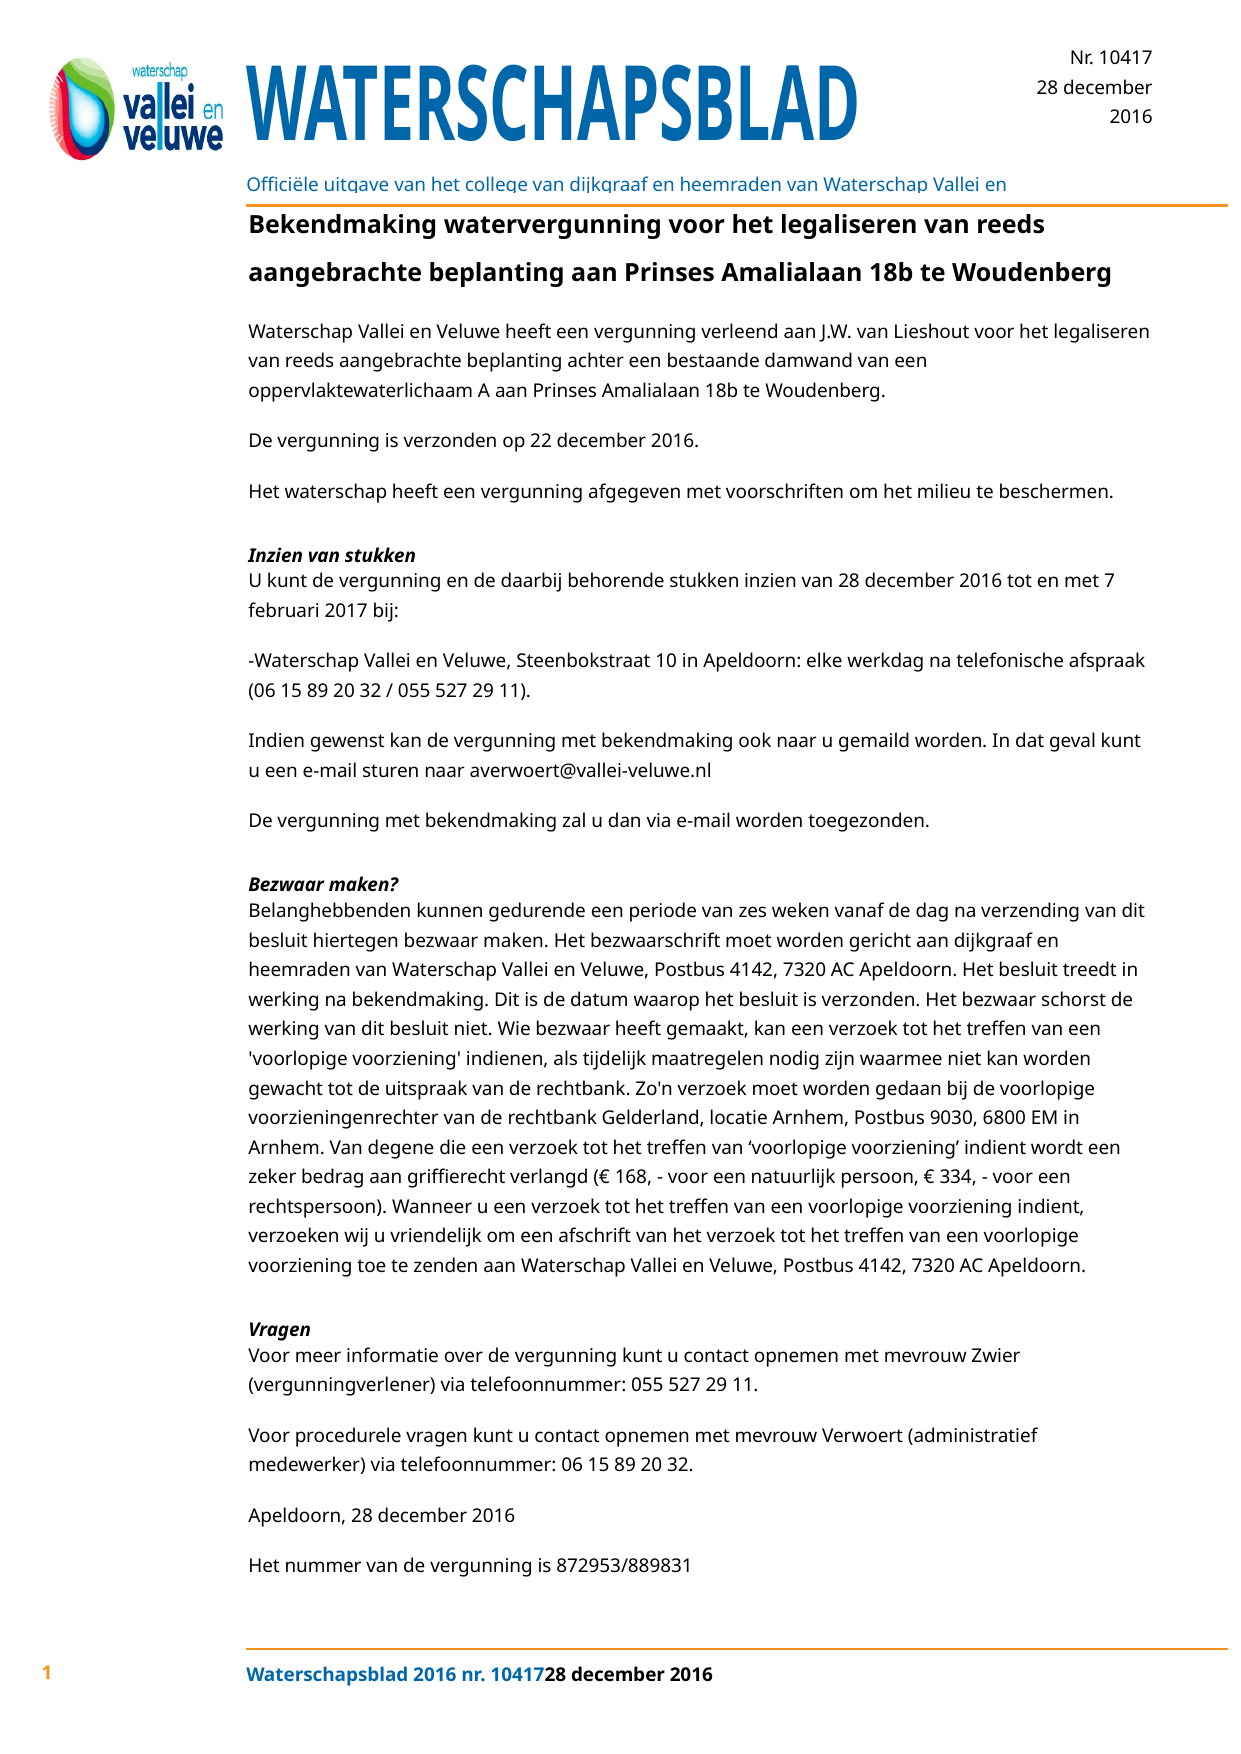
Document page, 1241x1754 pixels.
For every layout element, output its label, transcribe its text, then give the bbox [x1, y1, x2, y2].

text Inzien van stukken [248, 542, 1152, 568]
text Bezwaar maken? [248, 872, 1152, 897]
text Vragen [248, 1316, 1152, 1342]
picture [41, 47, 231, 172]
text Voor meer informatie over de vergunning kunt u contact opnemen met mevrouw Zwier (vergunningverlener) via telefoonnummer: 055 527 29 11. [248, 1342, 1152, 1397]
text -Waterschap Vallei en Veluwe, Steenbokstraat 10 in Apeldoorn: elke werkdag na telefonische afspraak (06 15 89 20 32 / 055 527 29 11). [248, 648, 1152, 703]
text U kunt de vergunning en de daarbij behorende stukken inzien van 28 december 2016 tot en met 7 februari 2017 bij: [248, 568, 1152, 623]
text Voor procedurele vragen kunt u contact opnemen met mevrouw Verwoert (administratief medewerker) via telefoonnummer: 06 15 89 20 32. [248, 1422, 1152, 1477]
text Indien gewenst kan de vergunning met bekendmaking ook naar u gemaild worden. In dat geval kunt u een e-mail sturen naar averwoert@vallei-veluwe.nl [248, 728, 1152, 783]
text Belanghebbenden kunnen gedurende een periode van zes weken vanaf de dag na verzending van dit besluit hiertegen bezwaar maken. Het bezwaarschrift moet worden gericht aan dijkgraaf en heemraden van Waterschap Vallei en Veluwe, Postbus 4142, 7320 AC Apeldoorn. Het besluit treedt in werking na bekendmaking. Dit is de datum waarop het besluit is verzonden. Het bezwaar schorst de werking van dit besluit niet. Wie bezwaar heeft gemaakt, kan een verzoek tot het treffen van een 'voorlopige voorziening' indienen, als tijdelijk maatregelen nodig zijn waarmee niet kan worden gewacht tot de uitspraak van de rechtbank. Zo'n verzoek moet worden gedaan bij de voorlopige voorzieningenrechter van de rechtbank Gelderland, locatie Arnhem, Postbus 9030, 6800 EM in Arnhem. Van degene die een verzoek tot het treffen van ‘voorlopige voorziening’ indient wordt een zeker bedrag aan griffierecht verlangd (€ 168, - voor een natuurlijk persoon, € 334, - voor een rechtspersoon). Wanneer u een verzoek tot het treffen van een voorlopige voorziening indient, verzoeken wij u vriendelijk om een afschrift van het verzoek tot het treffen van een voorlopige voorziening toe te zenden aan Waterschap Vallei en Veluwe, Postbus 4142, 7320 AC Apeldoorn. [248, 897, 1152, 1278]
text De vergunning met bekendmaking zal u dan via e-mail worden toegezonden. [248, 808, 1152, 833]
text Apeldoorn, 28 december 2016 [248, 1502, 1152, 1528]
text Waterschap Vallei en Veluwe heeft een vergunning verleend aan J.W. van Lieshout voor het legaliseren van reeds aangebrachte beplanting achter een bestaande damwand van een oppervlaktewaterlichaam A aan Prinses Amalialaan 18b te Woudenberg. [248, 318, 1152, 403]
text Het nummer van de vergunning is 872953/889831 [248, 1552, 1152, 1578]
text Bekendmaking watervergunning voor het legaliseren van reeds aangebrachte beplanting aan Prinses Amalialaan 18b te Woudenberg [248, 207, 1152, 288]
text De vergunning is verzonden op 22 december 2016. [248, 427, 1152, 453]
text Het waterschap heeft een vergunning afgegeven met voorschriften om het milieu te beschermen. [248, 478, 1152, 504]
